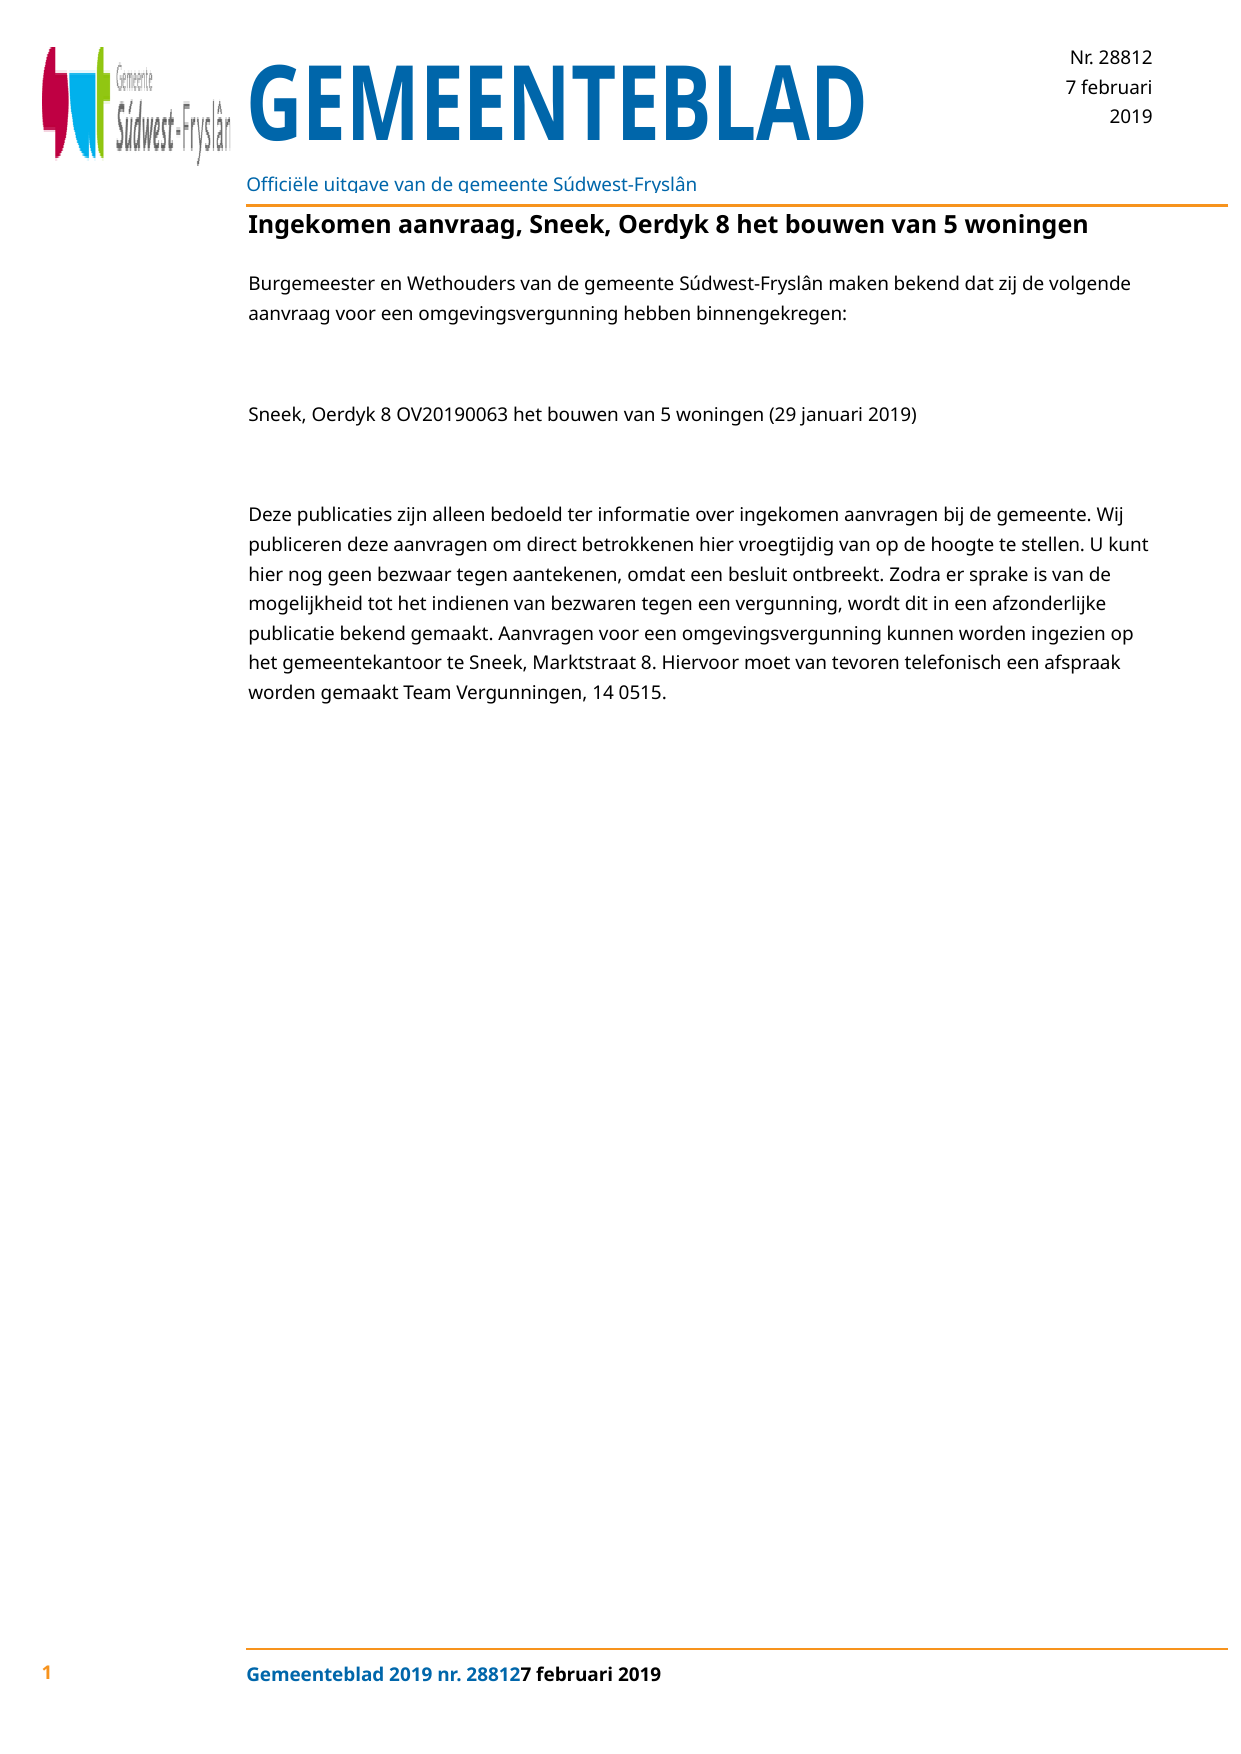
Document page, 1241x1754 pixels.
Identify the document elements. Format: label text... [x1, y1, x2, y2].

picture [41, 47, 231, 172]
text Burgemeester en Wethouders van de gemeente Súdwest-Fryslân maken bekend dat zij de volgende aanvraag voor een omgevingsvergunning hebben binnengekregen: [248, 270, 1152, 326]
text Sneek, Oerdyk 8 OV20190063 het bouwen van 5 woningen (29 januari 2019) [248, 401, 1152, 426]
text Ingekomen aanvraag, Sneek, Oerdyk 8 het bouwen van 5 woningen [248, 207, 1152, 241]
text Deze publicaties zijn alleen bedoeld ter informatie over ingekomen aanvragen bij de gemeente. Wij publiceren deze aanvragen om direct betrokkenen hier vroegtijdig van op de hoogte te stellen. U kunt hier nog geen bezwaar tegen aantekenen, omdat een besluit ontbreekt. Zodra er sprake is van de mogelijkheid tot het indienen van bezwaren tegen een vergunning, wordt dit in een afzonderlijke publicatie bekend gemaakt. Aanvragen voor een omgevingsvergunning kunnen worden ingezien op het gemeentekantoor te Sneek, Marktstraat 8. Hiervoor moet van tevoren telefonisch een afspraak worden gemaakt Team Vergunningen, 14 0515. [248, 502, 1152, 705]
